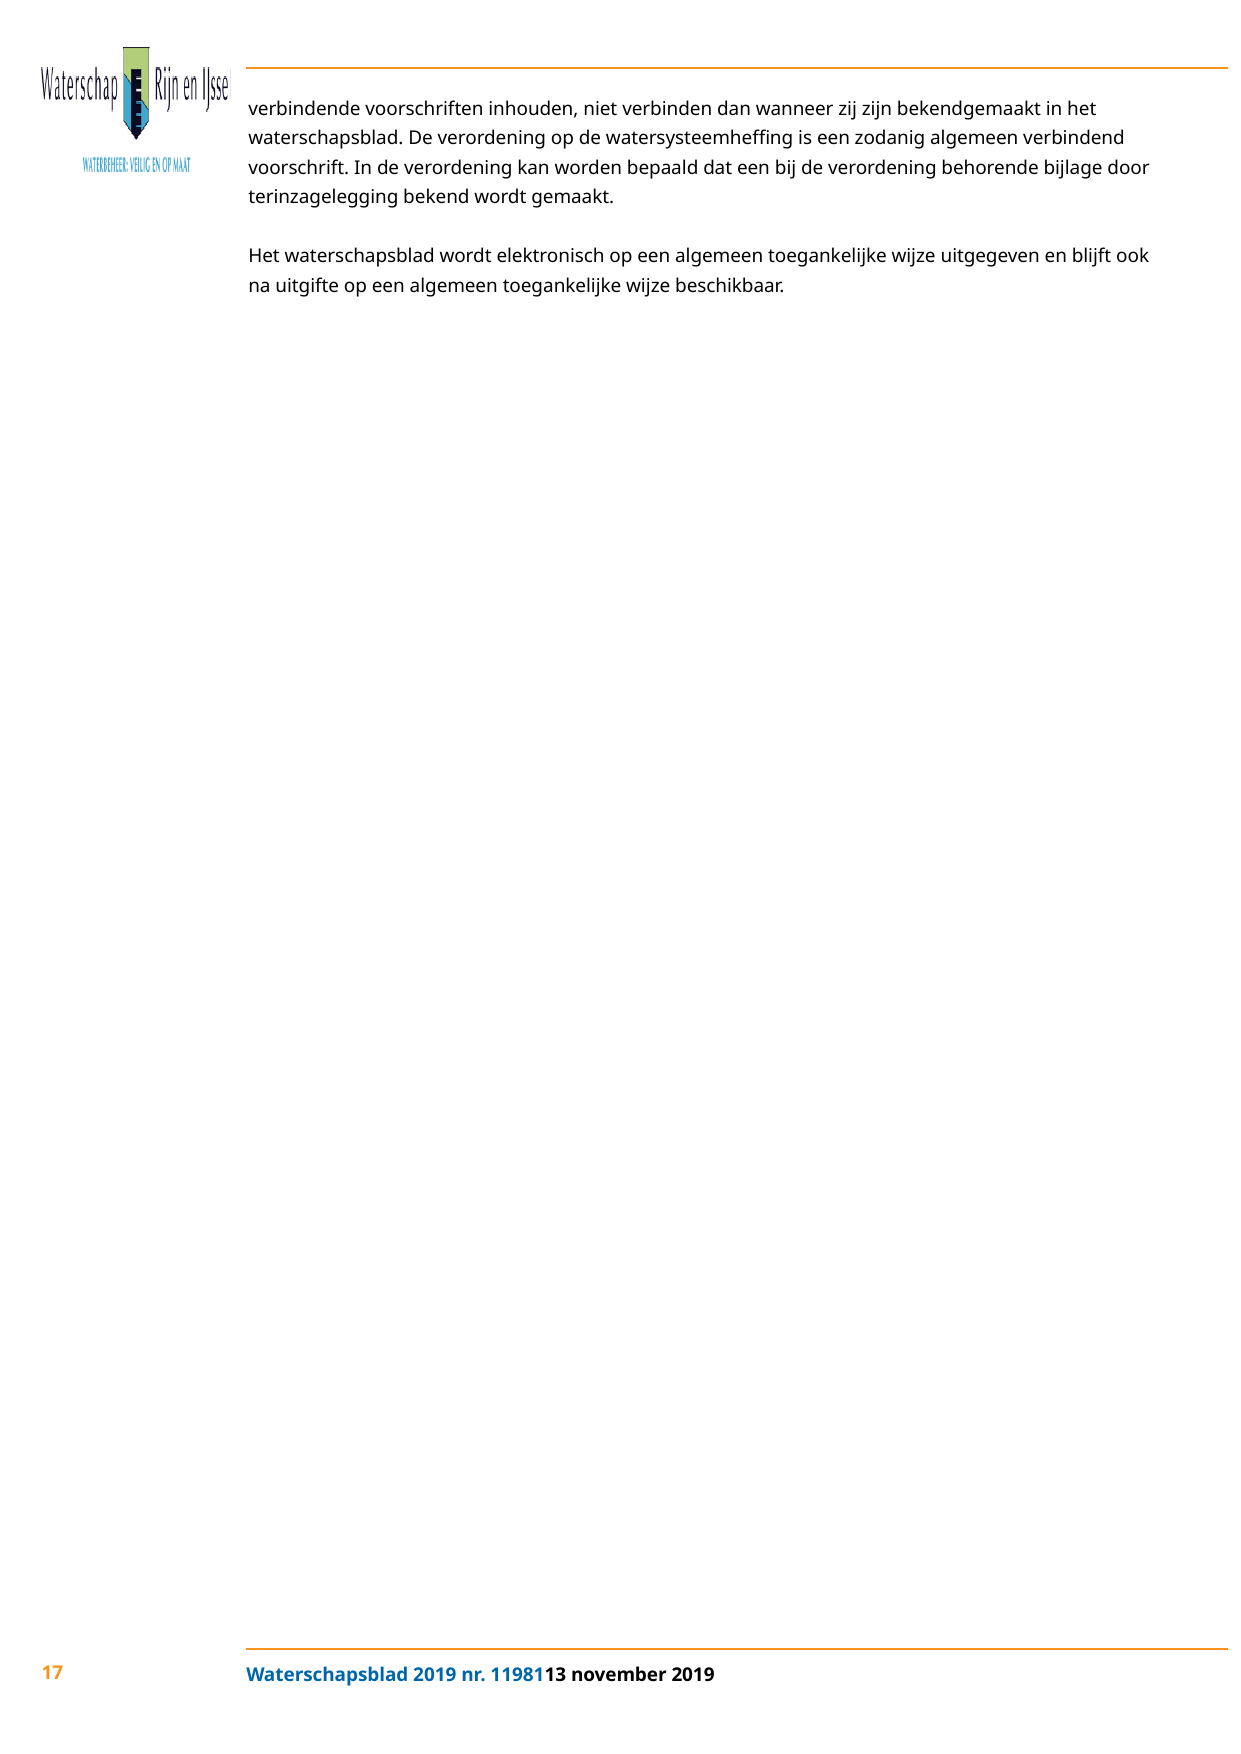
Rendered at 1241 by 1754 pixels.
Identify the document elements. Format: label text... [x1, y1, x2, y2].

text verbindende voorschriften inhouden, niet verbinden dan wanneer zij zijn bekendgemaakt in het waterschapsblad. De verordening op de watersysteemheffing is een zodanig algemeen verbindend voorschrift. In de verordening kan worden bepaald dat een bij de verordening behorende bijlage door terinzagelegging bekend wordt gemaakt. [248, 95, 1152, 209]
picture [41, 47, 231, 172]
text Het waterschapsblad wordt elektronisch op een algemeen toegankelijke wijze uitgegeven en blijft ook na uitgifte op een algemeen toegankelijke wijze beschikbaar. [248, 243, 1152, 298]
